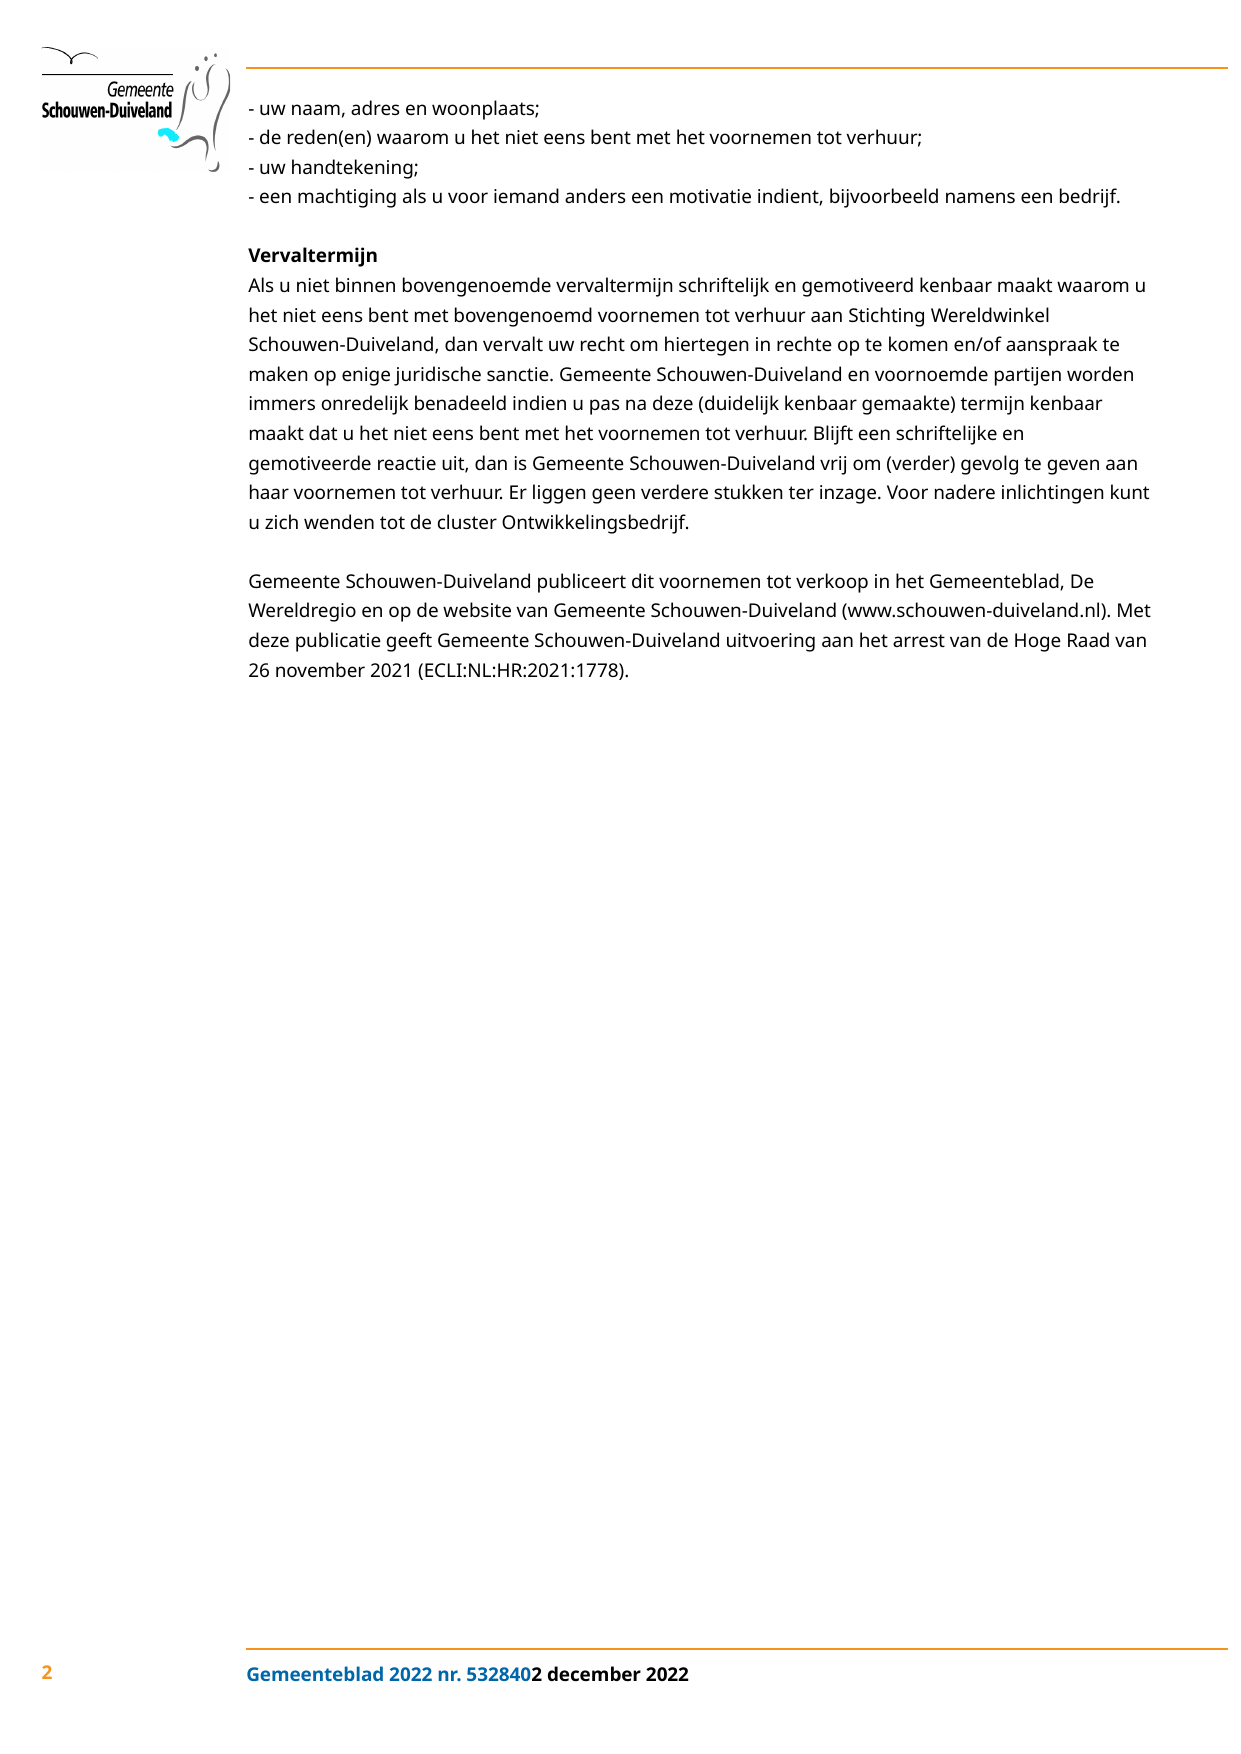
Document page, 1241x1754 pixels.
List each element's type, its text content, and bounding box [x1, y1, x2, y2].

text - uw naam, adres en woonplaats; [248, 95, 1152, 121]
text Gemeente Schouwen-Duiveland publiceert dit voornemen tot verkoop in het Gemeenteblad, De Wereldregio en op de website van Gemeente Schouwen-Duiveland (www.schouwen-duiveland.nl). Met deze publicatie geeft Gemeente Schouwen-Duiveland uitvoering aan het arrest van de Hoge Raad van 26 november 2021 (ECLI:NL:HR:2021:1778). [248, 568, 1152, 683]
text - een machtiging als u voor iemand anders een motivatie indient, bijvoorbeeld namens een bedrijf. [248, 183, 1152, 209]
text Vervaltermijn [248, 243, 1152, 268]
picture [41, 47, 231, 172]
text - uw handtekening; [248, 154, 1152, 180]
text Als u niet binnen bovengenoemde vervaltermijn schriftelijk en gemotiveerd kenbaar maakt waarom u het niet eens bent met bovengenoemd voornemen tot verhuur aan Stichting Wereldwinkel Schouwen-Duiveland, dan vervalt uw recht om hiertegen in rechte op te komen en/of aanspraak te maken op enige juridische sanctie. Gemeente Schouwen-Duiveland en voornoemde partijen worden immers onredelijk benadeeld indien u pas na deze (duidelijk kenbaar gemaakte) termijn kenbaar maakt dat u het niet eens bent met het voornemen tot verhuur. Blijft een schriftelijke en gemotiveerde reactie uit, dan is Gemeente Schouwen-Duiveland vrij om (verder) gevolg te geven aan haar voornemen tot verhuur. Er liggen geen verdere stukken ter inzage. Voor nadere inlichtingen kunt u zich wenden tot de cluster Ontwikkelingsbedrijf. [248, 272, 1152, 535]
text - de reden(en) waarom u het niet eens bent met het voornemen tot verhuur; [248, 124, 1152, 150]
